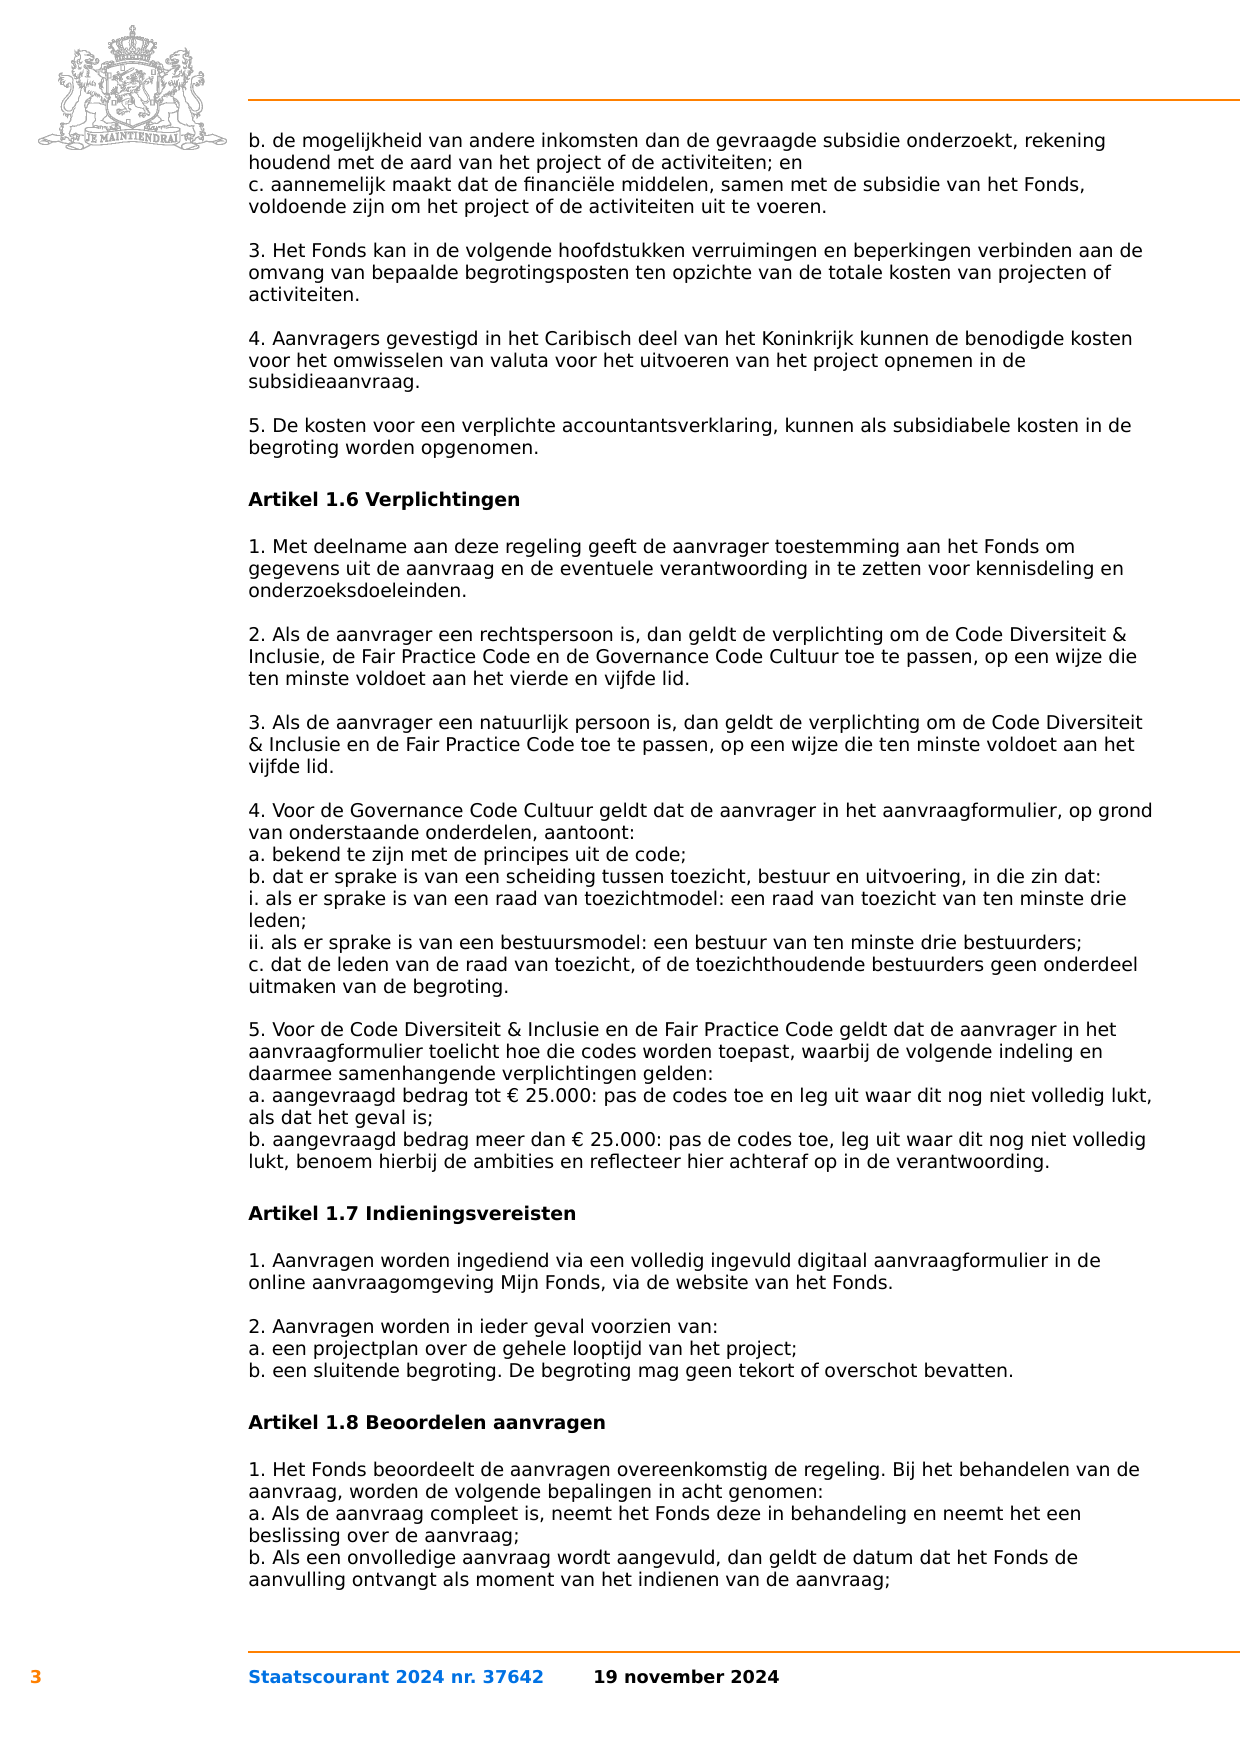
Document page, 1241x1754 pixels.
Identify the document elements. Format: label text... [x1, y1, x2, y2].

text ii. als er sprake is van een bestuursmodel: een bestuur van ten minste drie bestuurders; [248, 932, 1163, 953]
text a. aangevraagd bedrag tot € 25.000: pas de codes toe en leg uit waar dit nog niet volledig lukt, als dat het geval is; [248, 1085, 1163, 1129]
text b. dat er sprake is van een scheiding tussen toezicht, bestuur en uitvoering, in die zin dat: [248, 866, 1163, 888]
text 4. Voor de Governance Code Cultuur geldt dat de aanvrager in het aanvraagformulier, op grond van onderstaande onderdelen, aantoont: [248, 800, 1163, 844]
text 2. Als de aanvrager een rechtspersoon is, dan geldt de verplichting om de Code Diversiteit & Inclusie, de Fair Practice Code en de Governance Code Cultuur toe te passen, op een wijze die ten minste voldoet aan het vierde en vijfde lid. [248, 624, 1163, 690]
text 1. Het Fonds beoordeelt de aanvragen overeenkomstig de regeling. Bij het behandelen van de aanvraag, worden de volgende bepalingen in acht genomen: [248, 1459, 1163, 1503]
text a. Als de aanvraag compleet is, neemt het Fonds deze in behandeling en neemt het een beslissing over de aanvraag; [248, 1503, 1163, 1547]
text 5. Voor de Code Diversiteit & Inclusie en de Fair Practice Code geldt dat de aanvrager in het aanvraagformulier toelicht hoe die codes worden toepast, waarbij de volgende indeling en daarmee samenhangende verplichtingen gelden: [248, 1019, 1163, 1085]
text c. aannemelijk maakt dat de financiële middelen, samen met de subsidie van het Fonds, voldoende zijn om het project of de activiteiten uit te voeren. [248, 174, 1163, 218]
text 2. Aanvragen worden in ieder geval voorzien van: [248, 1316, 1163, 1338]
subtitle Artikel 1.8 Beoordelen aanvragen [248, 1412, 1163, 1434]
picture [38, 25, 227, 150]
subtitle Artikel 1.7 Indieningsvereisten [248, 1203, 1163, 1225]
subtitle Artikel 1.6 Verplichtingen [248, 489, 1163, 511]
text b. Als een onvolledige aanvraag wordt aangevuld, dan geldt de datum dat het Fonds de aanvulling ontvangt als moment van het indienen van de aanvraag; [248, 1547, 1163, 1591]
text b. aangevraagd bedrag meer dan € 25.000: pas de codes toe, leg uit waar dit nog niet volledig lukt, benoem hierbij de ambities en reflecteer hier achteraf op in de verantwoording. [248, 1129, 1163, 1173]
text b. de mogelijkheid van andere inkomsten dan de gevraagde subsidie onderzoekt, rekening houdend met de aard van het project of de activiteiten; en [248, 130, 1163, 174]
text 3. Als de aanvrager een natuurlijk persoon is, dan geldt de verplichting om de Code Diversiteit & Inclusie en de Fair Practice Code toe te passen, op een wijze die ten minste voldoet aan het vijfde lid. [248, 712, 1163, 778]
text i. als er sprake is van een raad van toezichtmodel: een raad van toezicht van ten minste drie leden; [248, 888, 1163, 932]
text 3. Het Fonds kan in de volgende hoofdstukken verruimingen en beperkingen verbinden aan de omvang van bepaalde begrotingsposten ten opzichte van de totale kosten van projecten of activiteiten. [248, 240, 1163, 306]
text 4. Aanvragers gevestigd in het Caribisch deel van het Koninkrijk kunnen de benodigde kosten voor het omwisselen van valuta voor het uitvoeren van het project opnemen in de subsidieaanvraag. [248, 327, 1163, 393]
text 1. Met deelname aan deze regeling geeft de aanvrager toestemming aan het Fonds om gegevens uit de aanvraag en de eventuele verantwoording in te zetten voor kennisdeling en onderzoeksdoeleinden. [248, 536, 1163, 602]
text b. een sluitende begroting. De begroting mag geen tekort of overschot bevatten. [248, 1360, 1163, 1382]
text a. een projectplan over de gehele looptijd van het project; [248, 1338, 1163, 1360]
text 5. De kosten voor een verplichte accountantsverklaring, kunnen als subsidiabele kosten in de begroting worden opgenomen. [248, 415, 1163, 459]
text a. bekend te zijn met de principes uit de code; [248, 844, 1163, 866]
text c. dat de leden van de raad van toezicht, of de toezichthoudende bestuurders geen onderdeel uitmaken van de begroting. [248, 953, 1163, 997]
text 1. Aanvragen worden ingediend via een volledig ingevuld digitaal aanvraagformulier in de online aanvraagomgeving Mijn Fonds, via de website van het Fonds. [248, 1250, 1163, 1294]
